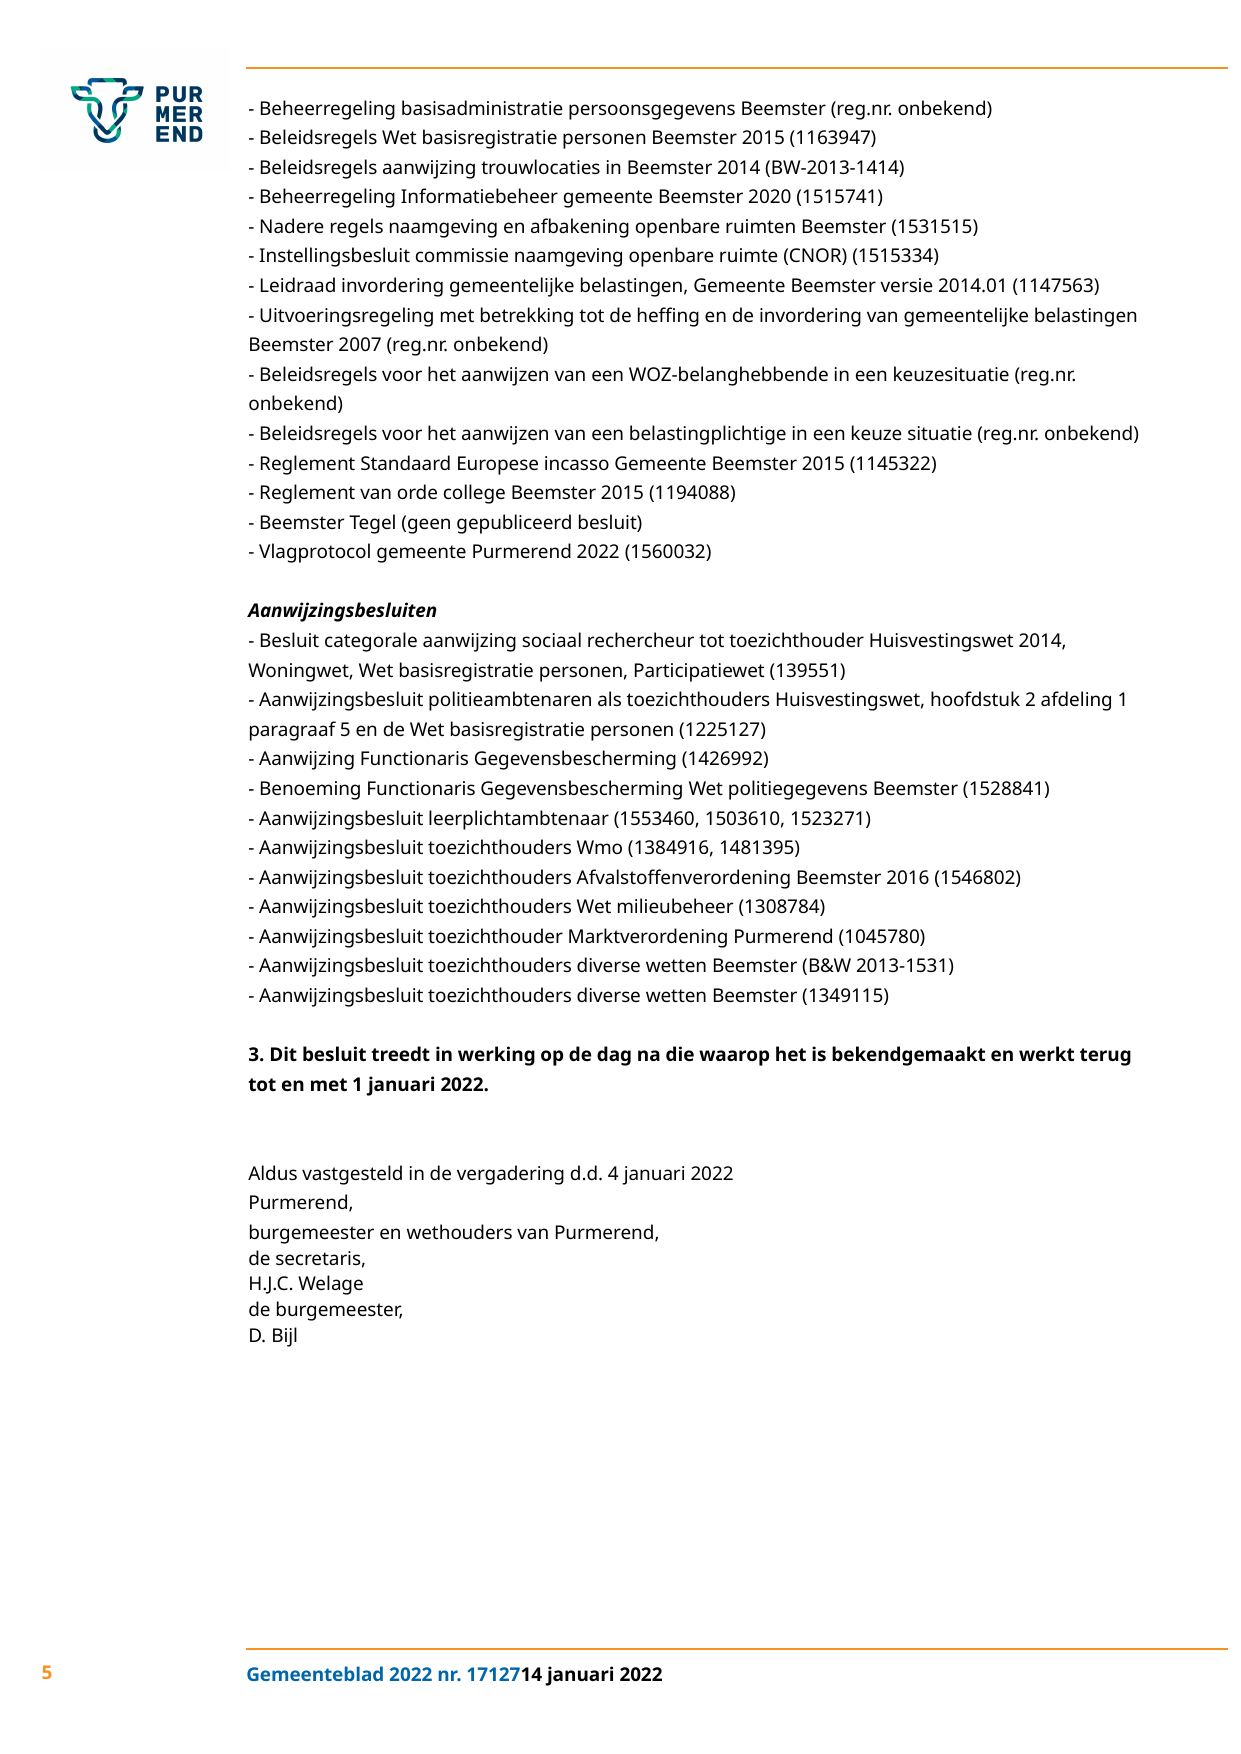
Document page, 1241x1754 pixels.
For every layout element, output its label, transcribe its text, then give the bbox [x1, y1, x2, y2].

picture [41, 47, 231, 172]
text - Beleidsregels Wet basisregistratie personen Beemster 2015 (1163947) [248, 124, 1152, 150]
text de secretaris, [248, 1245, 1152, 1270]
text - Reglement van orde college Beemster 2015 (1194088) [248, 479, 1152, 505]
text - Aanwijzingsbesluit politieambtenaren als toezichthouders Huisvestingswet, hoofdstuk 2 afdeling 1 paragraaf 5 en de Wet basisregistratie personen (1225127) [248, 686, 1152, 742]
text - Beleidsregels aanwijzing trouwlocaties in Beemster 2014 (BW-2013-1414) [248, 154, 1152, 180]
text - Aanwijzingsbesluit toezichthouders diverse wetten Beemster (B&W 2013-1531) [248, 953, 1152, 978]
text de burgemeester, [248, 1296, 1152, 1322]
text - Beleidsregels voor het aanwijzen van een belastingplichtige in een keuze situatie (reg.nr. onbekend) [248, 420, 1152, 446]
text - Beheerregeling Informatiebeheer gemeente Beemster 2020 (1515741) [248, 183, 1152, 209]
text - Aanwijzingsbesluit toezichthouders Wmo (1384916, 1481395) [248, 834, 1152, 860]
text H.J.C. Welage [248, 1270, 1152, 1296]
text 3. Dit besluit treedt in werking op de dag na die waarop het is bekendgemaakt en werkt terug tot en met 1 januari 2022. [248, 1041, 1152, 1097]
text D. Bijl [248, 1322, 1152, 1348]
text Aanwijzingsbesluiten [248, 598, 1152, 623]
text - Aanwijzingsbesluit toezichthouders Afvalstoffenverordening Beemster 2016 (1546802) [248, 864, 1152, 890]
text - Vlagprotocol gemeente Purmerend 2022 (1560032) [248, 538, 1152, 564]
text - Aanwijzingsbesluit toezichthouders diverse wetten Beemster (1349115) [248, 982, 1152, 1008]
text - Aanwijzingsbesluit leerplichtambtenaar (1553460, 1503610, 1523271) [248, 805, 1152, 831]
text - Aanwijzingsbesluit toezichthouders Wet milieubeheer (1308784) [248, 893, 1152, 919]
text - Nadere regels naamgeving en afbakening openbare ruimten Beemster (1531515) [248, 213, 1152, 239]
text - Aanwijzingsbesluit toezichthouder Marktverordening Purmerend (1045780) [248, 923, 1152, 949]
text - Uitvoeringsregeling met betrekking tot de heffing en de invordering van gemeentelijke belastingen Beemster 2007 (reg.nr. onbekend) [248, 302, 1152, 357]
text Aldus vastgesteld in de vergadering d.d. 4 januari 2022 [248, 1160, 1152, 1186]
text - Instellingsbesluit commissie naamgeving openbare ruimte (CNOR) (1515334) [248, 243, 1152, 268]
text - Benoeming Functionaris Gegevensbescherming Wet politiegegevens Beemster (1528841) [248, 775, 1152, 801]
text Purmerend, [248, 1189, 1152, 1215]
text - Leidraad invordering gemeentelijke belastingen, Gemeente Beemster versie 2014.01 (1147563) [248, 272, 1152, 298]
text - Beemster Tegel (geen gepubliceerd besluit) [248, 509, 1152, 535]
text - Beleidsregels voor het aanwijzen van een WOZ-belanghebbende in een keuzesituatie (reg.nr. onbekend) [248, 361, 1152, 416]
text - Besluit categorale aanwijzing sociaal rechercheur tot toezichthouder Huisvestingswet 2014, Woningwet, Wet basisregistratie personen, Participatiewet (139551) [248, 627, 1152, 683]
text - Reglement Standaard Europese incasso Gemeente Beemster 2015 (1145322) [248, 450, 1152, 476]
text - Beheerregeling basisadministratie persoonsgegevens Beemster (reg.nr. onbekend) [248, 95, 1152, 121]
text - Aanwijzing Functionaris Gegevensbescherming (1426992) [248, 746, 1152, 771]
text burgemeester en wethouders van Purmerend, [248, 1219, 1152, 1245]
